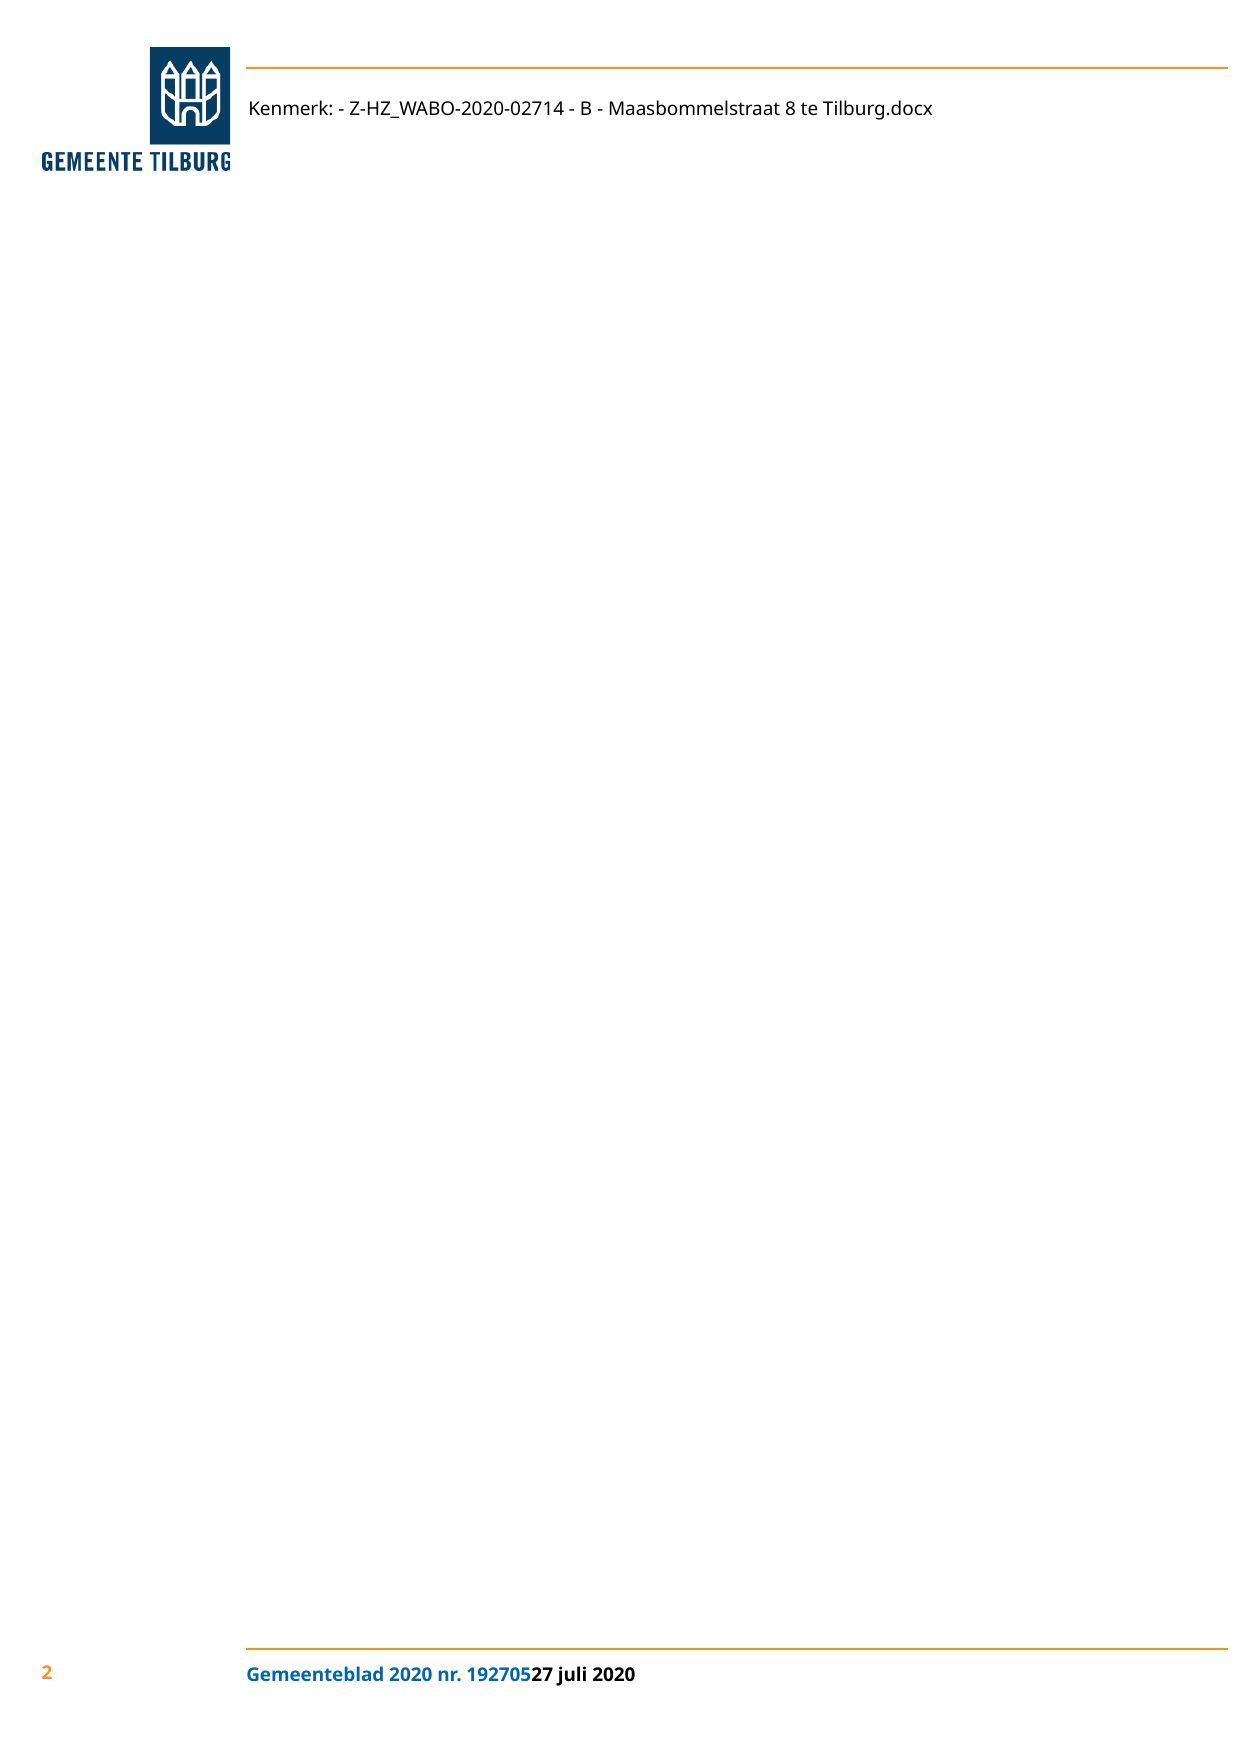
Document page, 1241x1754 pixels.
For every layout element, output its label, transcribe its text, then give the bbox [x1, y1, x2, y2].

text Kenmerk: - Z-HZ_WABO-2020-02714 - B - Maasbommelstraat 8 te Tilburg.docx [248, 95, 1152, 121]
picture [41, 47, 231, 172]
